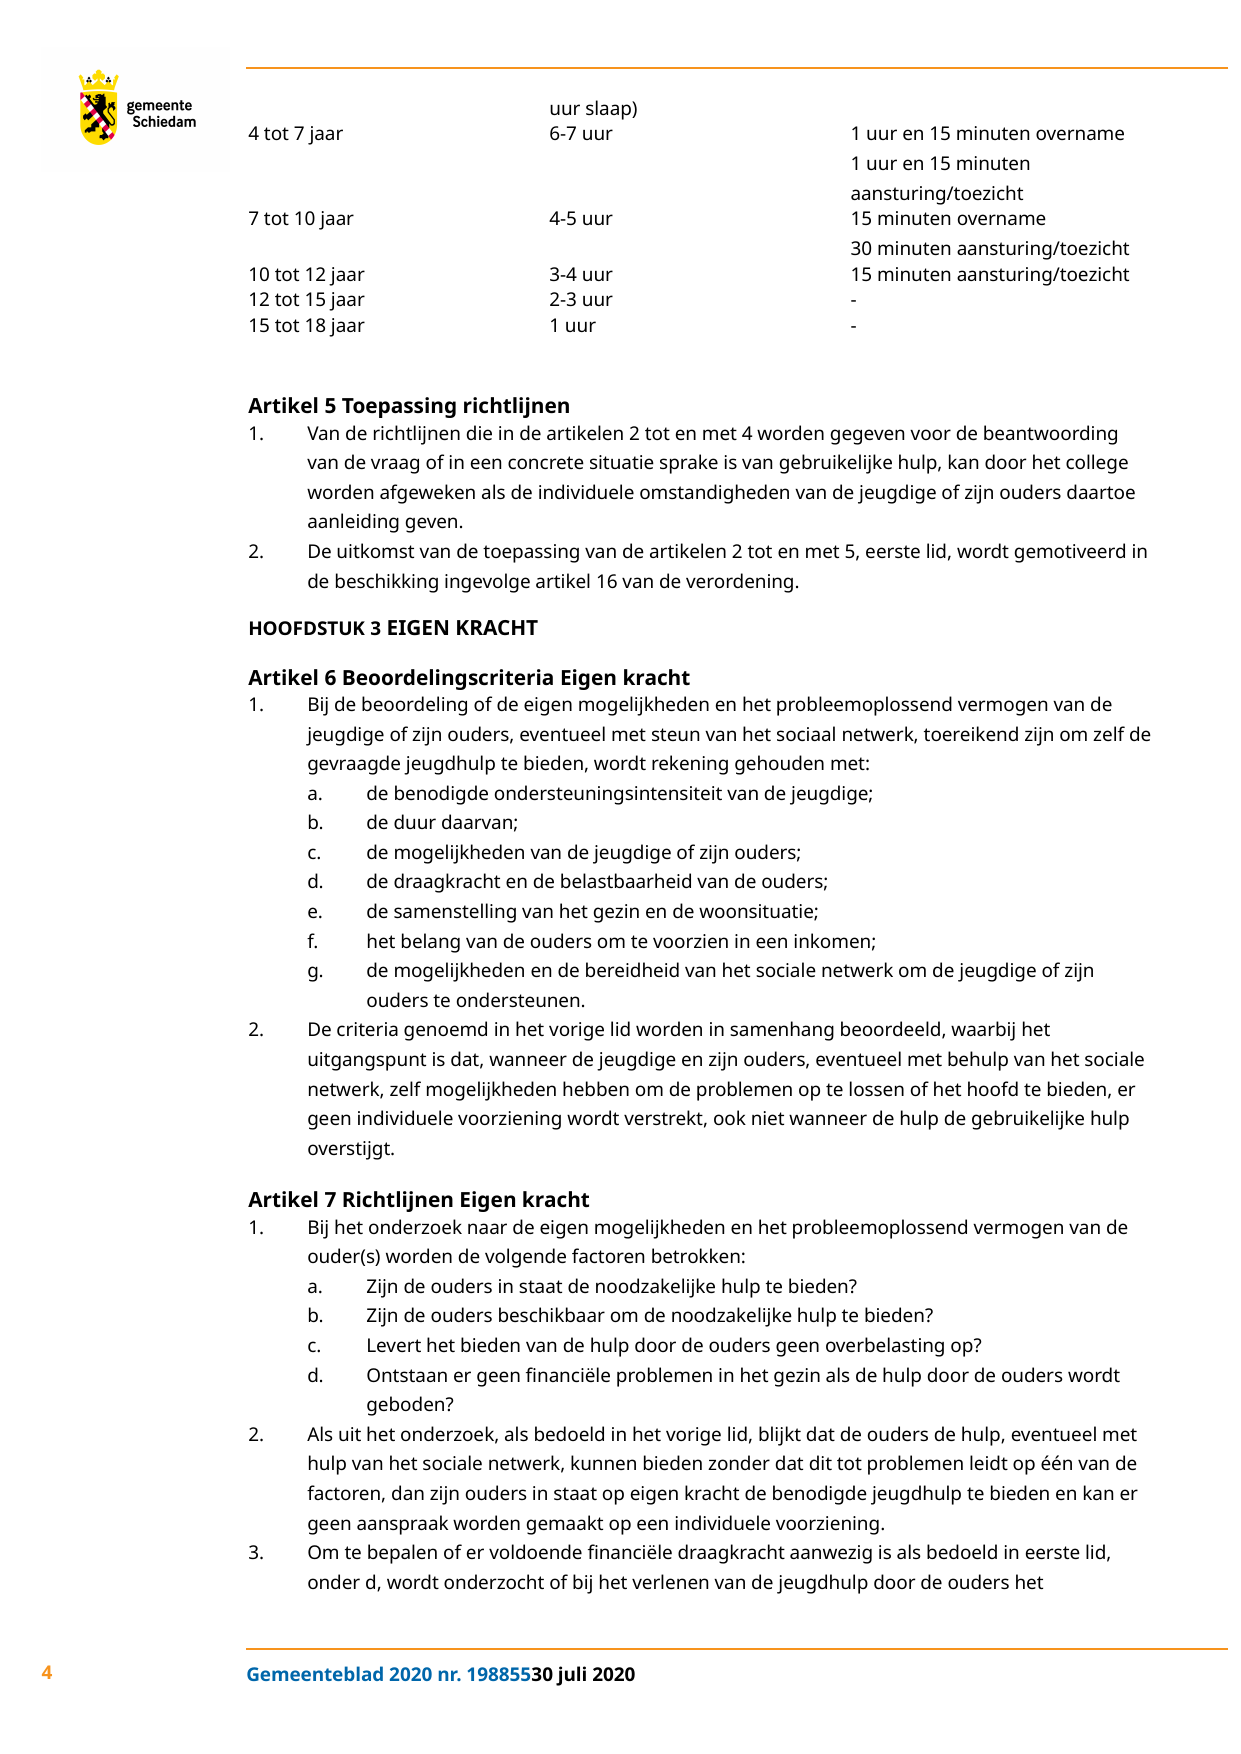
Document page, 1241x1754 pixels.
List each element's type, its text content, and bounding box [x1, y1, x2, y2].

table_cell 15 minuten aansturing/toezicht [850, 261, 1152, 286]
list het belang van de ouders om te voorzien in een inkomen; [307, 928, 1152, 954]
list De criteria genoemd in het vorige lid worden in samenhang beoordeeld, waarbij het uitgangspunt is dat, wanneer de jeugdige en zijn ouders, eventueel met behulp van het sociale netwerk, zelf mogelijkheden hebben om de problemen op te lossen of het hoofd te bieden, er geen individuele voorziening wordt verstrekt, ook niet wanneer de hulp de gebruikelijke hulp overstijgt. [248, 1017, 1152, 1161]
table_cell 2-3 uur [549, 286, 850, 312]
picture [41, 47, 231, 172]
list Als uit het onderzoek, als bedoeld in het vorige lid, blijkt dat de ouders de hulp, eventueel met hulp van het sociale netwerk, kunnen bieden zonder dat dit tot problemen leidt op één van de factoren, dan zijn ouders in staat op eigen kracht de benodigde jeugdhulp te bieden en kan er geen aanspraak worden gemaakt op een individuele voorziening. [248, 1421, 1152, 1535]
table_cell 7 tot 10 jaar [248, 205, 549, 261]
table_cell 1 uur [549, 312, 850, 338]
table_cell [850, 95, 1152, 121]
table_cell 6-7 uur [549, 121, 850, 205]
table_cell [248, 95, 549, 121]
list Zijn de ouders beschikbaar om de noodzakelijke hulp te bieden? [307, 1303, 1152, 1328]
list de draagkracht en de belastbaarheid van de ouders; [307, 869, 1152, 894]
table_cell 1 uur en 15 minuten overname 1 uur en 15 minuten aansturing/toezicht [850, 121, 1152, 205]
list de duur daarvan; [307, 809, 1152, 835]
list De uitkomst van de toepassing van de artikelen 2 tot en met 5, eerste lid, wordt gemotiveerd in de beschikking ingevolge artikel 16 van de verordening. [248, 538, 1152, 594]
list Om te bepalen of er voldoende financiële draagkracht aanwezig is als bedoeld in eerste lid, onder d, wordt onderzocht of bij het verlenen van de jeugdhulp door de ouders het [248, 1539, 1152, 1594]
table_cell - [850, 312, 1152, 338]
list de mogelijkheden en de bereidheid van het sociale netwerk om de jeugdige of zijn ouders te ondersteunen. [307, 957, 1152, 1013]
table_cell 3-4 uur [549, 261, 850, 286]
text Artikel 7 Richtlijnen Eigen kracht [248, 1185, 1152, 1214]
list de mogelijkheden van de jeugdige of zijn ouders; [307, 839, 1152, 865]
list Zijn de ouders in staat de noodzakelijke hulp te bieden? [307, 1273, 1152, 1299]
table_cell 12 tot 15 jaar [248, 286, 549, 312]
list Van de richtlijnen die in de artikelen 2 tot en met 4 worden gegeven voor de beantwoording van de vraag of in een concrete situatie sprake is van gebruikelijke hulp, kan door het college worden afgeweken als de individuele omstandigheden van de jeugdige of zijn ouders daartoe aanleiding geven. [248, 420, 1152, 534]
list de samenstelling van het gezin en de woonsituatie; [307, 898, 1152, 924]
table_cell 15 tot 18 jaar [248, 312, 549, 338]
list Bij het onderzoek naar de eigen mogelijkheden en het probleemoplossend vermogen van de ouder(s) worden de volgende factoren betrokken: [248, 1214, 1152, 1269]
table_cell 15 minuten overname 30 minuten aansturing/toezicht [850, 205, 1152, 261]
text HOOFDSTUK 3 EIGEN KRACHT [248, 613, 1152, 642]
list de benodigde ondersteuningsintensiteit van de jeugdige; [307, 780, 1152, 806]
list Levert het bieden van de hulp door de ouders geen overbelasting op? [307, 1332, 1152, 1358]
list Bij de beoordeling of de eigen mogelijkheden en het probleemoplossend vermogen van de jeugdige of zijn ouders, eventueel met steun van het sociaal netwerk, toereikend zijn om zelf de gevraagde jeugdhulp te bieden, wordt rekening gehouden met: [248, 691, 1152, 776]
text Artikel 5 Toepassing richtlijnen [248, 392, 1152, 420]
table_cell 10 tot 12 jaar [248, 261, 549, 286]
text Artikel 6 Beoordelingscriteria Eigen kracht [248, 663, 1152, 691]
list Ontstaan er geen financiële problemen in het gezin als de hulp door de ouders wordt geboden? [307, 1362, 1152, 1417]
table_cell 4 tot 7 jaar [248, 121, 549, 205]
table_cell uur slaap) [549, 95, 850, 121]
table_cell - [850, 286, 1152, 312]
table_cell 4-5 uur [549, 205, 850, 261]
